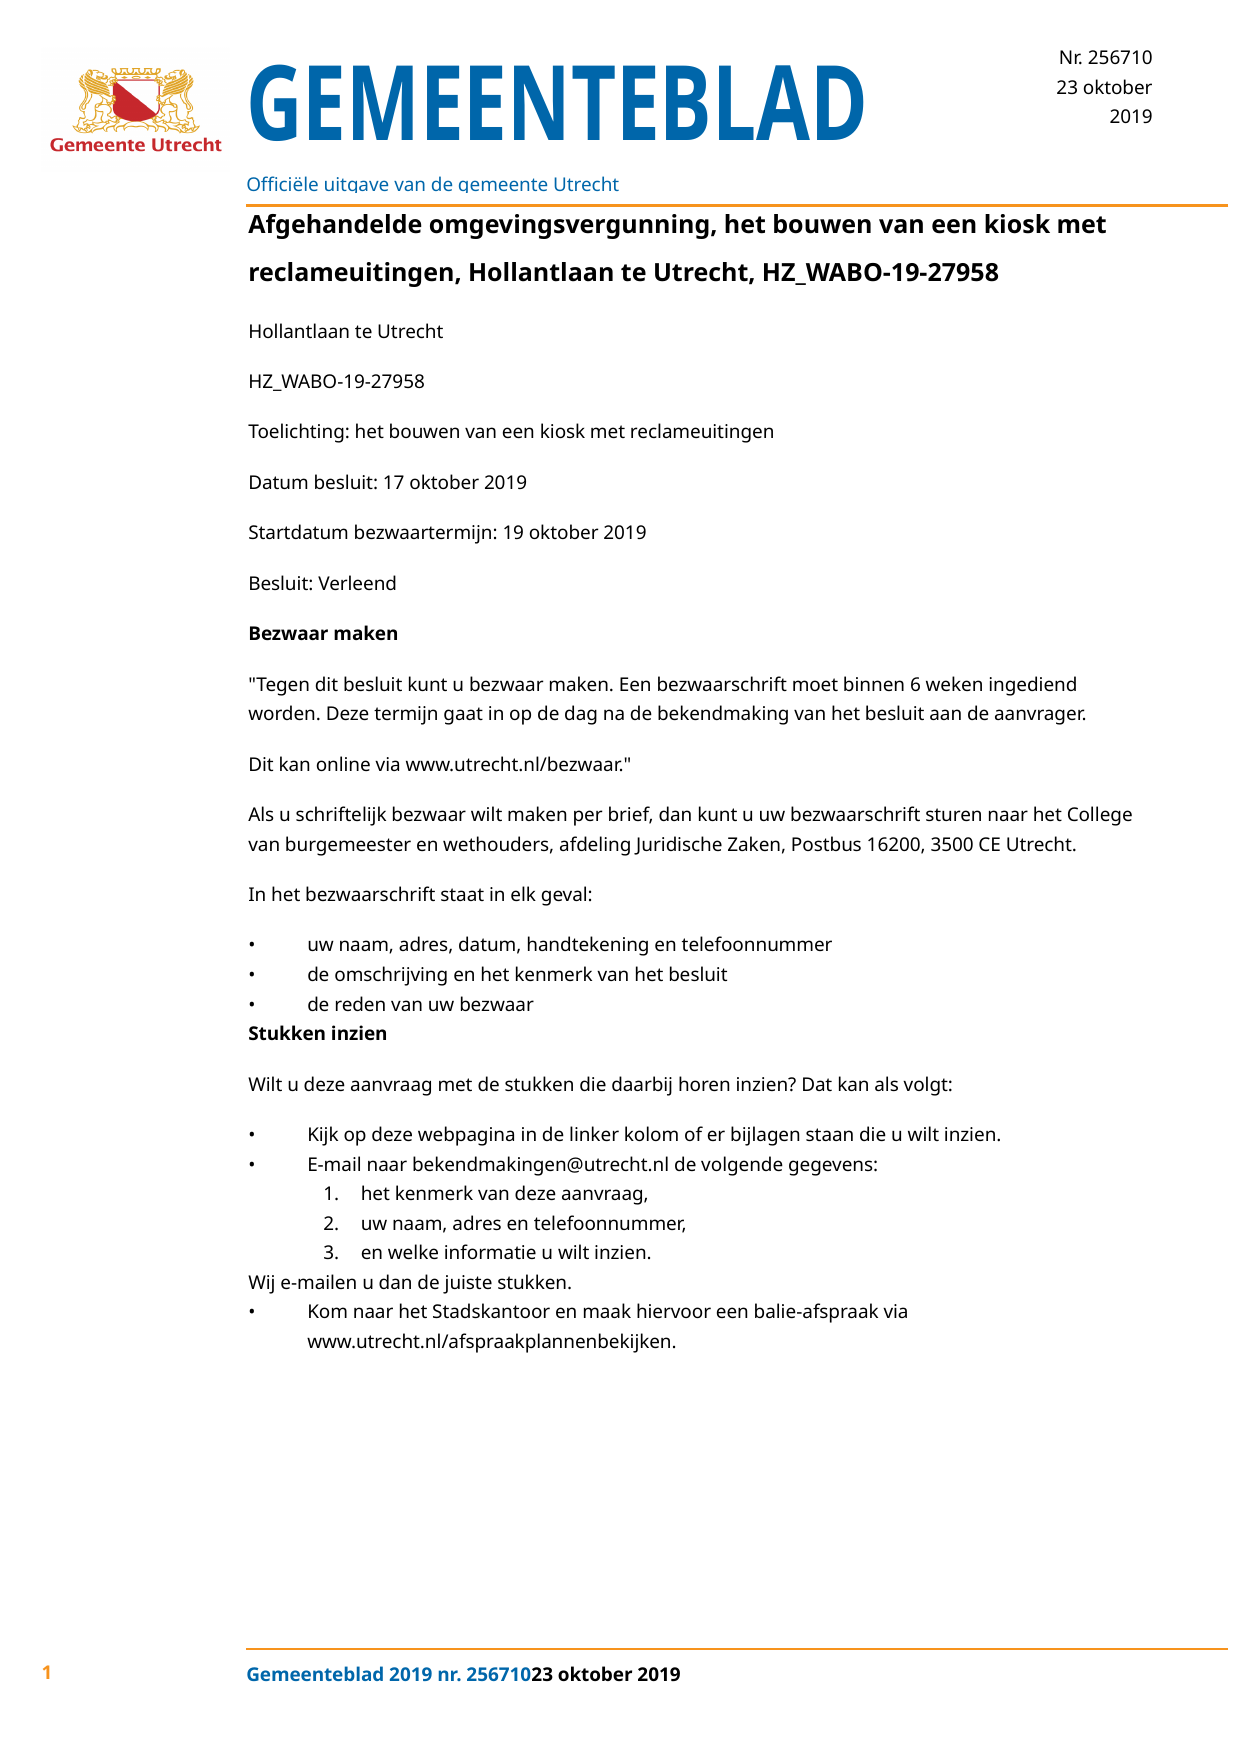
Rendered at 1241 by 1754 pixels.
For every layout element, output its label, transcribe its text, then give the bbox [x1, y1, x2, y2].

picture [41, 47, 231, 172]
text Wilt u deze aanvraag met de stukken die daarbij horen inzien? Dat kan als volgt: [248, 1071, 1152, 1097]
text Bezwaar maken [248, 620, 1152, 646]
list uw naam, adres en telefoonnummer, [323, 1210, 1152, 1236]
list de reden van uw bezwaar [248, 991, 1152, 1017]
list Kijk op deze webpagina in de linker kolom of er bijlagen staan die u wilt inzien. [248, 1121, 1152, 1147]
text Datum besluit: 17 oktober 2019 [248, 469, 1152, 495]
list de omschrijving en het kenmerk van het besluit [248, 961, 1152, 987]
list uw naam, adres, datum, handtekening en telefoonnummer [248, 932, 1152, 957]
text Dit kan online via www.utrecht.nl/bezwaar." [248, 751, 1152, 777]
list Kom naar het Stadskantoor en maak hiervoor een balie-afspraak via www.utrecht.nl/afspraakplannenbekijken. [248, 1299, 1152, 1354]
text Startdatum bezwaartermijn: 19 oktober 2019 [248, 519, 1152, 545]
text In het bezwaarschrift staat in elk geval: [248, 881, 1152, 907]
text "Tegen dit besluit kunt u bezwaar maken. Een bezwaarschrift moet binnen 6 weken ingediend worden. Deze termijn gaat in op de dag na de bekendmaking van het besluit aan de aanvrager. [248, 671, 1152, 726]
text Besluit: Verleend [248, 570, 1152, 596]
text Hollantlaan te Utrecht [248, 318, 1152, 344]
text HZ_WABO-19-27958 [248, 368, 1152, 394]
text Afgehandelde omgevingsvergunning, het bouwen van een kiosk met reclameuitingen, Hollantlaan te Utrecht, HZ_WABO-19-27958 [248, 207, 1152, 288]
text Stukken inzien [248, 1020, 1152, 1046]
list en welke informatie u wilt inzien. [323, 1239, 1152, 1265]
list E-mail naar bekendmakingen@utrecht.nl de volgende gegevens: [248, 1151, 1152, 1177]
text Als u schriftelijk bezwaar wilt maken per brief, dan kunt u uw bezwaarschrift sturen naar het College van burgemeester en wethouders, afdeling Juridische Zaken, Postbus 16200, 3500 CE Utrecht. [248, 801, 1152, 857]
text Wij e-mailen u dan de juiste stukken. [248, 1269, 1152, 1295]
text Toelichting: het bouwen van een kiosk met reclameuitingen [248, 419, 1152, 444]
list het kenmerk van deze aanvraag, [323, 1180, 1152, 1206]
